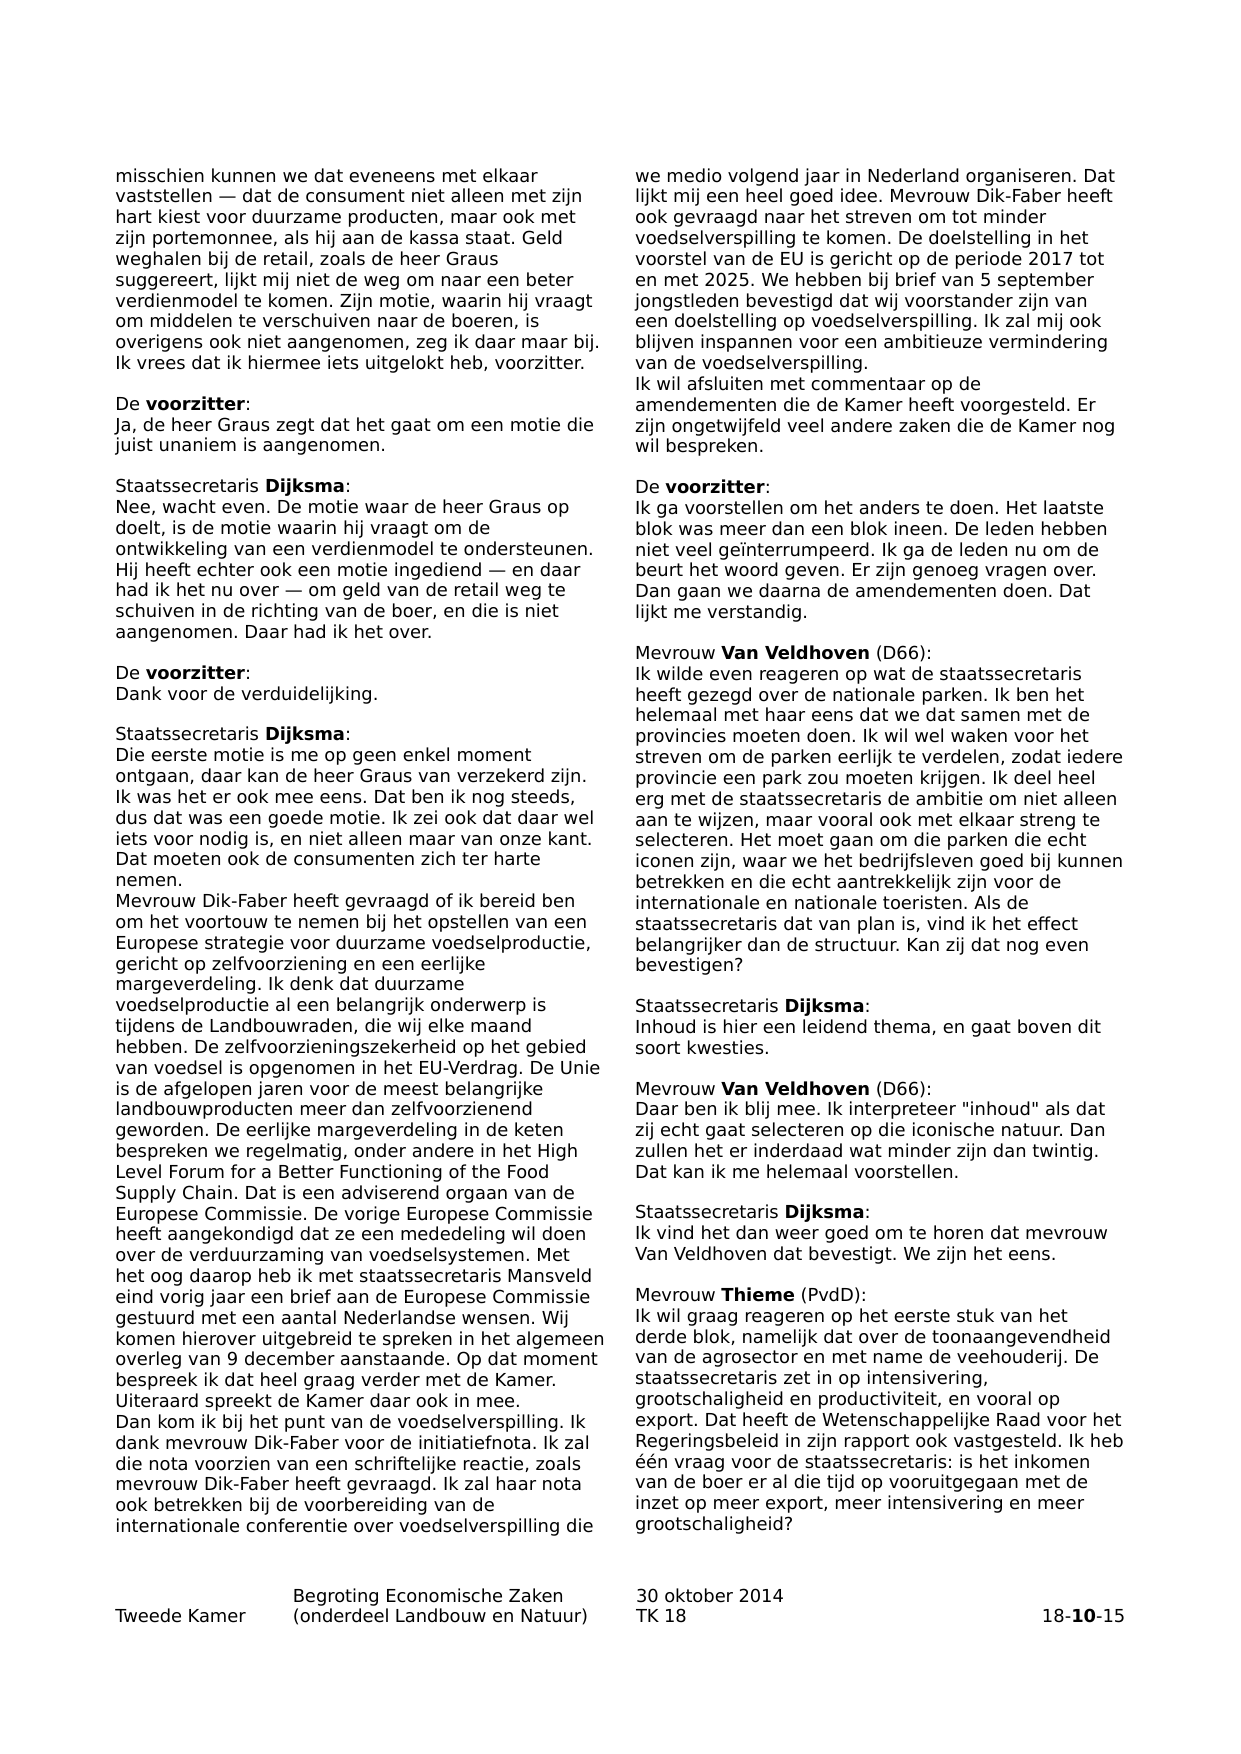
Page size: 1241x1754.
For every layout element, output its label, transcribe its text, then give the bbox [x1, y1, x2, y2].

text Nee, wacht even. De motie waar de heer Graus op doelt, is de motie waarin hij vraagt om de ontwikkeling van een verdienmodel te ondersteunen. Hij heeft echter ook een motie ingediend — en daar had ik het nu over — om geld van de retail weg te schuiven in de richting van de boer, en die is niet aangenomen. Daar had ik het over. [115, 497, 605, 643]
text De voorzitter: [115, 663, 605, 683]
text Mevrouw Dik-Faber heeft gevraagd of ik bereid ben om het voortouw te nemen bij het opstellen van een Europese strategie voor duurzame voedselproductie, gericht op zelfvoorziening en een eerlijke margeverdeling. Ik denk dat duurzame voedselproductie al een belangrijk onderwerp is tijdens de Landbouwraden, die wij elke maand hebben. De zelfvoorzieningszekerheid op het gebied van voedsel is opgenomen in het EU-Verdrag. De Unie is de afgelopen jaren voor de meest belangrijke landbouwproducten meer dan zelfvoorzienend geworden. De eerlijke margeverdeling in de keten bespreken we regelmatig, onder andere in het High Level Forum for a Better Functioning of the Food Supply Chain. Dat is een adviserend orgaan van de Europese Commissie. De vorige Europese Commissie heeft aangekondigd dat ze een mededeling wil doen over de verduurzaming van voedselsystemen. Met het oog daarop heb ik met staatssecretaris Mansveld eind vorig jaar een brief aan de Europese Commissie gestuurd met een aantal Nederlandse wensen. Wij komen hierover uitgebreid te spreken in het algemeen overleg van 9 december aanstaande. Op dat moment bespreek ik dat heel graag verder met de Kamer. Uiteraard spreekt de Kamer daar ook in mee. [115, 891, 605, 1412]
text Mevrouw Van Veldhoven (D66): [635, 1078, 1125, 1099]
text Dan kom ik bij het punt van de voedselverspilling. Ik dank mevrouw Dik-Faber voor de initiatiefnota. Ik zal die nota voorzien van een schriftelijke reactie, zoals mevrouw Dik-Faber heeft gevraagd. Ik zal haar nota ook betrekken bij de voorbereiding van de internationale conferentie over voedselverspilling die [115, 1412, 605, 1537]
text misschien kunnen we dat eveneens met elkaar vaststellen — dat de consument niet alleen met zijn hart kiest voor duurzame producten, maar ook met zijn portemonnee, als hij aan de kassa staat. Geld weghalen bij de retail, zoals de heer Graus suggereert, lijkt mij niet de weg om naar een beter verdienmodel te komen. Zijn motie, waarin hij vraagt om middelen te verschuiven naar de boeren, is overigens ook niet aangenomen, zeg ik daar maar bij. Ik vrees dat ik hiermee iets uitgelokt heb, voorzitter. [115, 165, 605, 374]
text we medio volgend jaar in Nederland organiseren. Dat lijkt mij een heel goed idee. Mevrouw Dik-Faber heeft ook gevraagd naar het streven om tot minder voedselverspilling te komen. De doelstelling in het voorstel van de EU is gericht op de periode 2017 tot en met 2025. We hebben bij brief van 5 september jongstleden bevestigd dat wij voorstander zijn van een doelstelling op voedselverspilling. Ik zal mij ook blijven inspannen voor een ambitieuze vermindering van de voedselverspilling. [635, 165, 1125, 374]
text Inhoud is hier een leidend thema, en gaat boven dit soort kwesties. [635, 1017, 1125, 1058]
text De voorzitter: [635, 477, 1125, 498]
text Dank voor de verduidelijking. [115, 683, 605, 704]
text Ik ga voorstellen om het anders te doen. Het laatste blok was meer dan een blok ineen. De leden hebben niet veel geïnterrumpeerd. Ik ga de leden nu om de beurt het woord geven. Er zijn genoeg vragen over. Dan gaan we daarna de amendementen doen. Dat lijkt me verstandig. [635, 498, 1125, 623]
text De voorzitter: [115, 394, 605, 414]
text Ik vind het dan weer goed om te horen dat mevrouw Van Veldhoven dat bevestigt. We zijn het eens. [635, 1223, 1125, 1265]
text Staatssecretaris Dijksma: [115, 724, 605, 745]
text Staatssecretaris Dijksma: [115, 476, 605, 497]
text Staatssecretaris Dijksma: [635, 1202, 1125, 1223]
text Ja, de heer Graus zegt dat het gaat om een motie die juist unaniem is aangenomen. [115, 414, 605, 456]
text Daar ben ik blij mee. Ik interpreteer "inhoud" als dat zij echt gaat selecteren op die iconische natuur. Dan zullen het er inderdaad wat minder zijn dan twintig. Dat kan ik me helemaal voorstellen. [635, 1099, 1125, 1182]
text Mevrouw Thieme (PvdD): [635, 1285, 1125, 1306]
text Ik wilde even reageren op wat de staatssecretaris heeft gezegd over de nationale parken. Ik ben het helemaal met haar eens dat we dat samen met de provincies moeten doen. Ik wil wel waken voor het streven om de parken eerlijk te verdelen, zodat iedere provincie een park zou moeten krijgen. Ik deel heel erg met de staatssecretaris de ambitie om niet alleen aan te wijzen, maar vooral ook met elkaar streng te selecteren. Het moet gaan om die parken die echt iconen zijn, waar we het bedrijfsleven goed bij kunnen betrekken en die echt aantrekkelijk zijn voor de internationale en nationale toeristen. Als de staatssecretaris dat van plan is, vind ik het effect belangrijker dan de structuur. Kan zij dat nog even bevestigen? [635, 663, 1125, 976]
text Ik wil graag reageren op het eerste stuk van het derde blok, namelijk dat over de toonaangevendheid van de agrosector en met name de veehouderij. De staatssecretaris zet in op intensivering, grootschaligheid en productiviteit, en vooral op export. Dat heeft de Wetenschappelijke Raad voor het Regeringsbeleid in zijn rapport ook vastgesteld. Ik heb één vraag voor de staatssecretaris: is het inkomen van de boer er al die tijd op vooruitgegaan met de inzet op meer export, meer intensivering en meer grootschaligheid? [635, 1306, 1125, 1535]
text Mevrouw Van Veldhoven (D66): [635, 643, 1125, 663]
text Ik wil afsluiten met commentaar op de amendementen die de Kamer heeft voorgesteld. Er zijn ongetwijfeld veel andere zaken die de Kamer nog wil bespreken. [635, 374, 1125, 457]
text Staatssecretaris Dijksma: [635, 996, 1125, 1017]
text Die eerste motie is me op geen enkel moment ontgaan, daar kan de heer Graus van verzekerd zijn. Ik was het er ook mee eens. Dat ben ik nog steeds, dus dat was een goede motie. Ik zei ook dat daar wel iets voor nodig is, en niet alleen maar van onze kant. Dat moeten ook de consumenten zich ter harte nemen. [115, 745, 605, 891]
